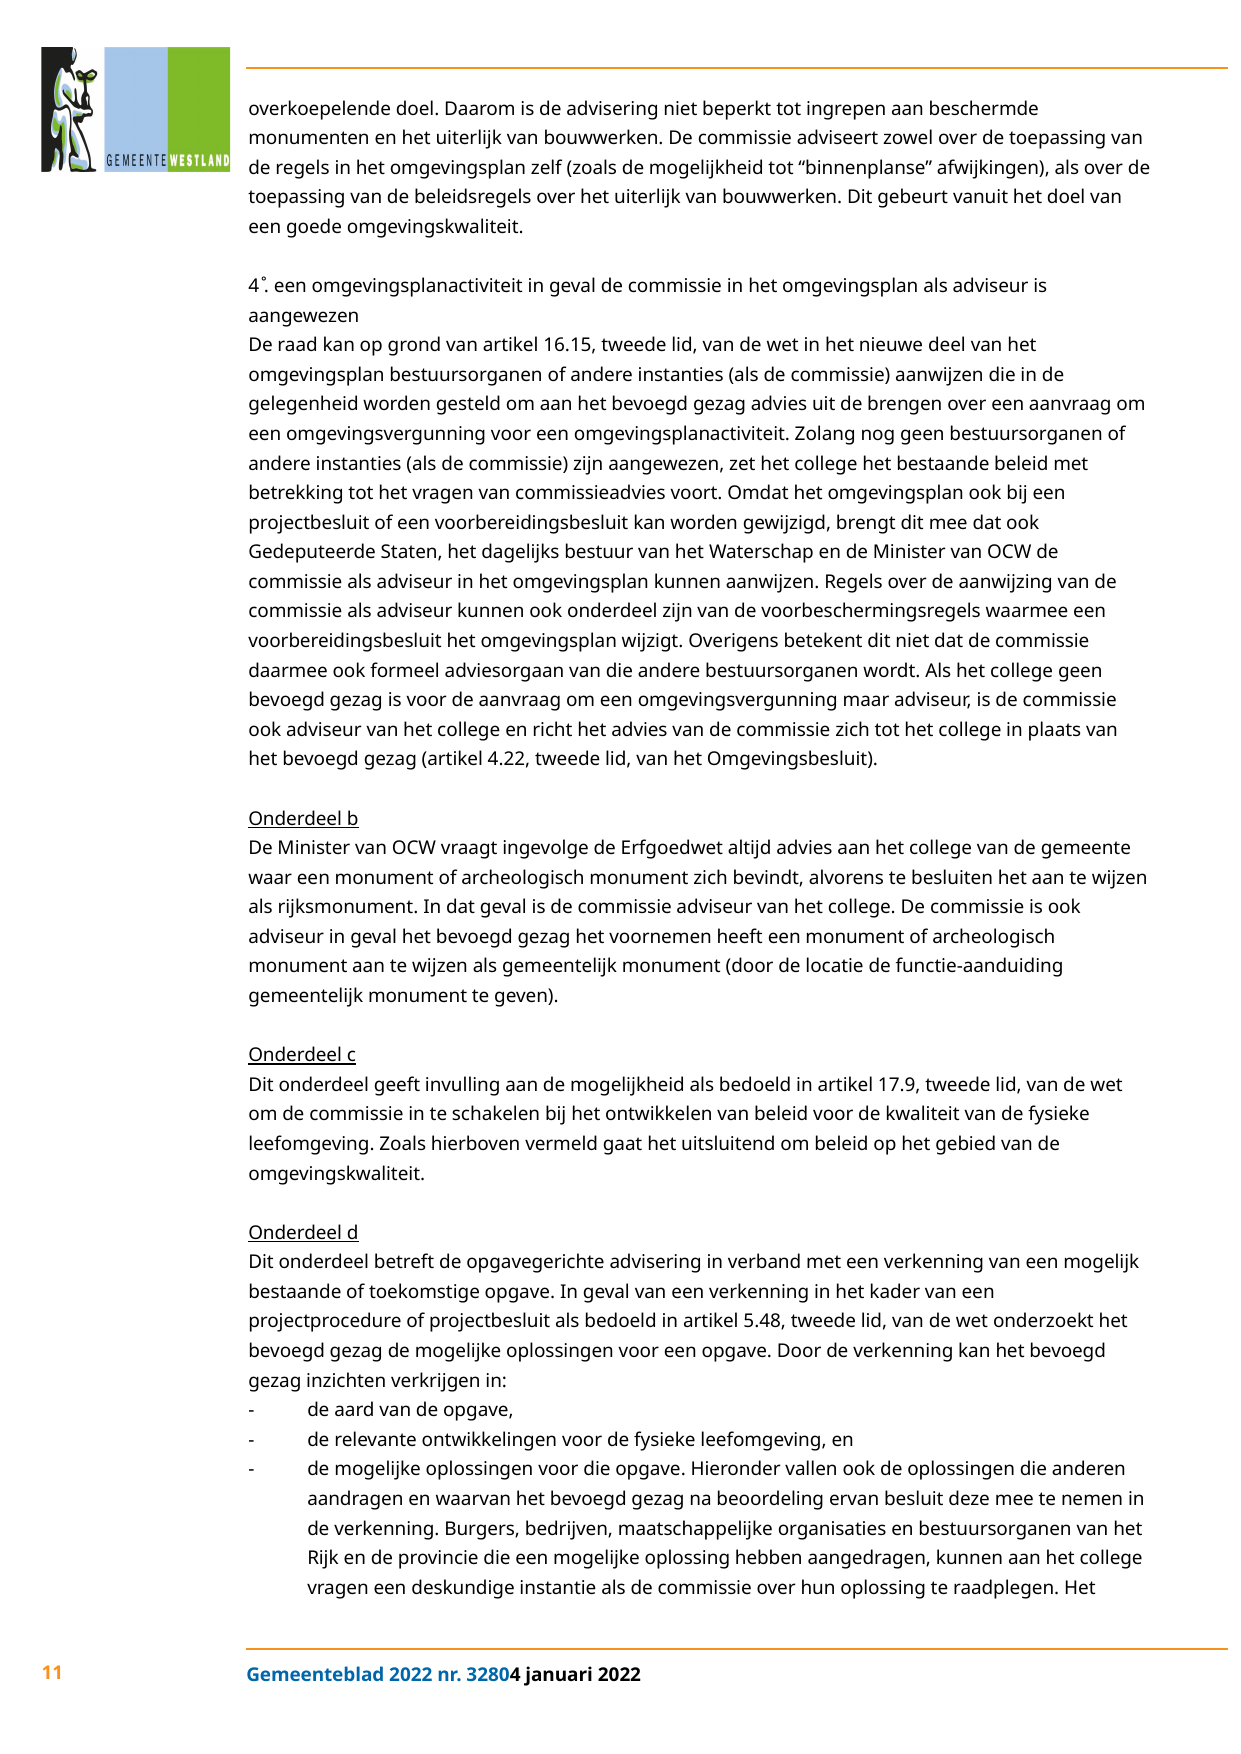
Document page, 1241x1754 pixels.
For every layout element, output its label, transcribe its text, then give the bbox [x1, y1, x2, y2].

text Dit onderdeel betreft de opgavegerichte advisering in verband met een verkenning van een mogelijk bestaande of toekomstige opgave. In geval van een verkenning in het kader van een projectprocedure of projectbesluit als bedoeld in artikel 5.48, tweede lid, van de wet onderzoekt het bevoegd gezag de mogelijke oplossingen voor een opgave. Door de verkenning kan het bevoegd gezag inzichten verkrijgen in: [248, 1248, 1152, 1393]
list de mogelijke oplossingen voor die opgave. Hieronder vallen ook de oplossingen die anderen aandragen en waarvan het bevoegd gezag na beoordeling ervan besluit deze mee te nemen in de verkenning. Burgers, bedrijven, maatschappelijke organisaties en bestuursorganen van het Rijk en de provincie die een mogelijke oplossing hebben aangedragen, kunnen aan het college vragen een deskundige instantie als de commissie over hun oplossing te raadplegen. Het [248, 1456, 1152, 1600]
list de aard van de opgave, [248, 1396, 1152, 1422]
text overkoepelende doel. Daarom is de advisering niet beperkt tot ingrepen aan beschermde monumenten en het uiterlijk van bouwwerken. De commissie adviseert zowel over de toepassing van de regels in het omgevingsplan zelf (zoals de mogelijkheid tot “binnenplanse” afwijkingen), als over de toepassing van de beleidsregels over het uiterlijk van bouwwerken. Dit gebeurt vanuit het doel van een goede omgevingskwaliteit. [248, 95, 1152, 239]
text De Minister van OCW vraagt ingevolge de Erfgoedwet altijd advies aan het college van de gemeente waar een monument of archeologisch monument zich bevindt, alvorens te besluiten het aan te wijzen als rijksmonument. In dat geval is de commissie adviseur van het college. De commissie is ook adviseur in geval het bevoegd gezag het voornemen heeft een monument of archeologisch monument aan te wijzen als gemeentelijk monument (door de locatie de functie-aanduiding gemeentelijk monument te geven). [248, 834, 1152, 1008]
picture [41, 47, 231, 172]
text Onderdeel d [248, 1219, 1152, 1245]
text Onderdeel b [248, 805, 1152, 831]
text Dit onderdeel geeft invulling aan de mogelijkheid als bedoeld in artikel 17.9, tweede lid, van de wet om de commissie in te schakelen bij het ontwikkelen van beleid voor de kwaliteit van de fysieke leefomgeving. Zoals hierboven vermeld gaat het uitsluitend om beleid op het gebied van de omgevingskwaliteit. [248, 1071, 1152, 1186]
text 4 ̊. een omgevingsplanactiviteit in geval de commissie in het omgevingsplan als adviseur is aangewezen [248, 272, 1152, 328]
text Onderdeel c [248, 1041, 1152, 1067]
text De raad kan op grond van artikel 16.15, tweede lid, van de wet in het nieuwe deel van het omgevingsplan bestuursorganen of andere instanties (als de commissie) aanwijzen die in de gelegenheid worden gesteld om aan het bevoegd gezag advies uit de brengen over een aanvraag om een omgevingsvergunning voor een omgevingsplanactiviteit. Zolang nog geen bestuursorganen of andere instanties (als de commissie) zijn aangewezen, zet het college het bestaande beleid met betrekking tot het vragen van commissieadvies voort. Omdat het omgevingsplan ook bij een projectbesluit of een voorbereidingsbesluit kan worden gewijzigd, brengt dit mee dat ook Gedeputeerde Staten, het dagelijks bestuur van het Waterschap en de Minister van OCW de commissie als adviseur in het omgevingsplan kunnen aanwijzen. Regels over de aanwijzing van de commissie als adviseur kunnen ook onderdeel zijn van de voorbeschermingsregels waarmee een voorbereidingsbesluit het omgevingsplan wijzigt. Overigens betekent dit niet dat de commissie daarmee ook formeel adviesorgaan van die andere bestuursorganen wordt. Als het college geen bevoegd gezag is voor de aanvraag om een omgevingsvergunning maar adviseur, is de commissie ook adviseur van het college en richt het advies van de commissie zich tot het college in plaats van het bevoegd gezag (artikel 4.22, tweede lid, van het Omgevingsbesluit). [248, 331, 1152, 771]
list de relevante ontwikkelingen voor de fysieke leefomgeving, en [248, 1426, 1152, 1452]
